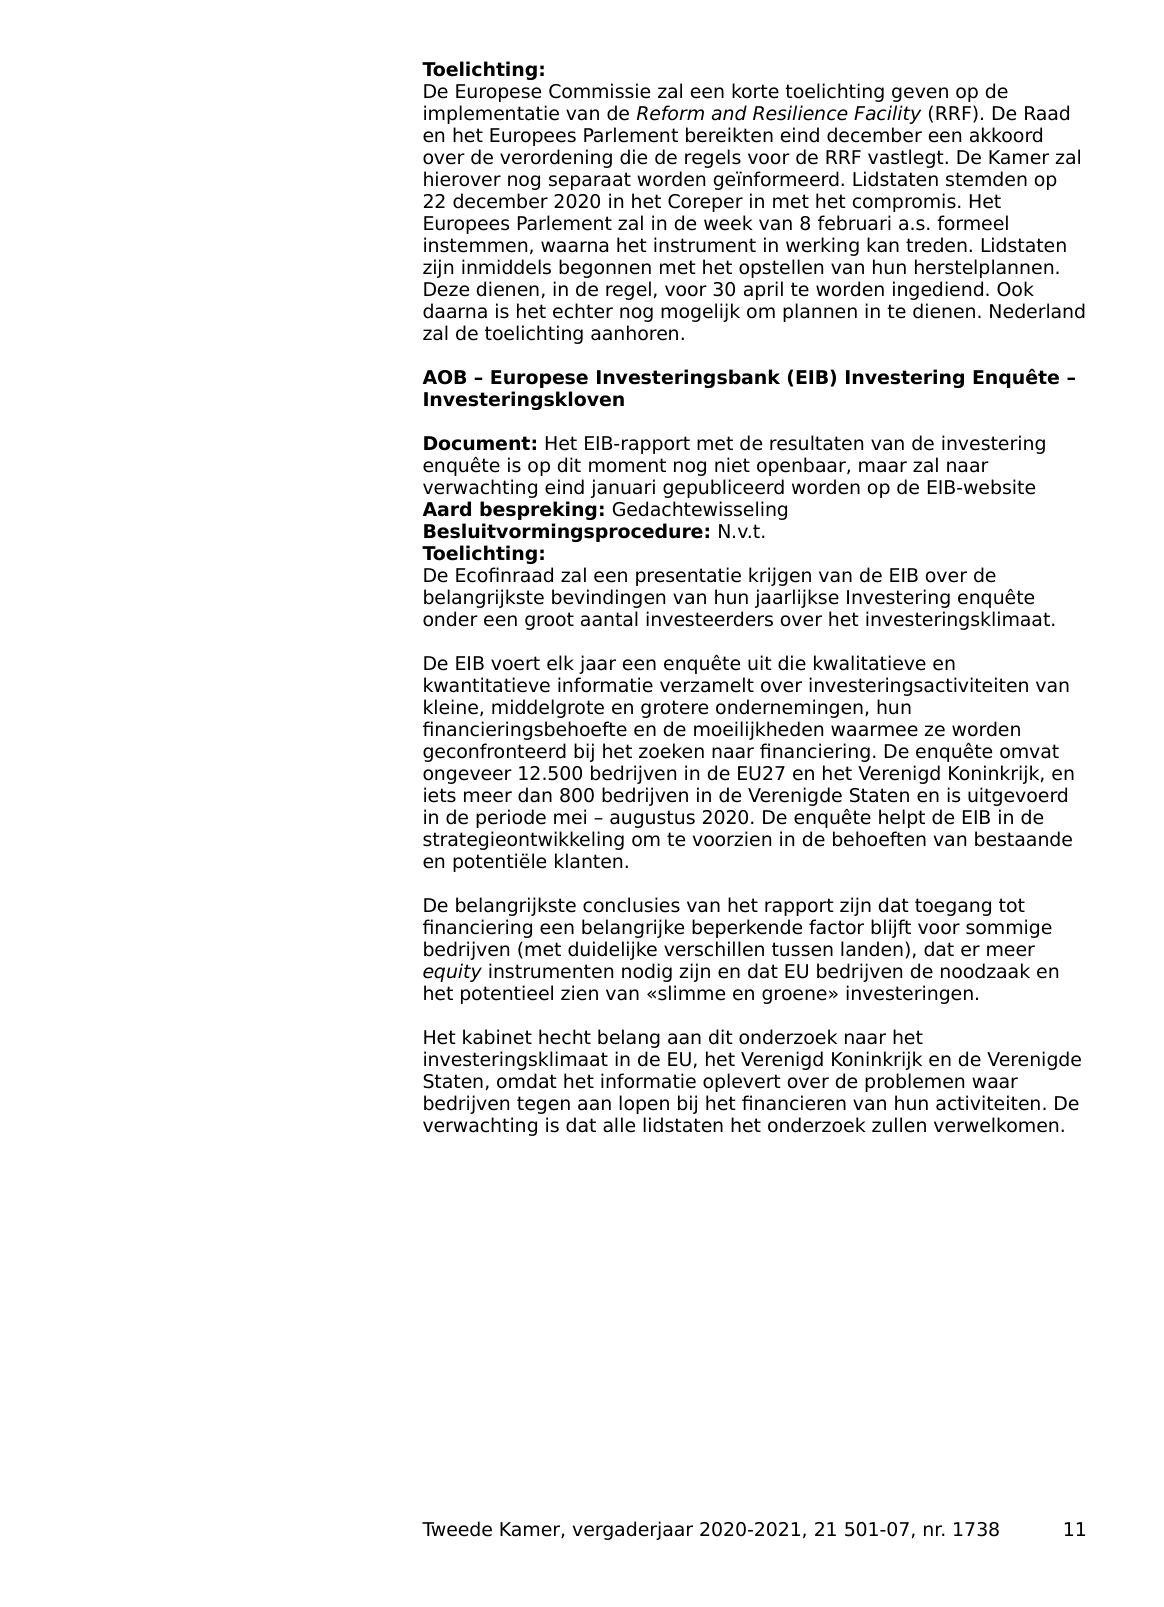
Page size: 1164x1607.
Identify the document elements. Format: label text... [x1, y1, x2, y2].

text Besluitvormingsprocedure: N.v.t. [422, 521, 1087, 543]
text Aard bespreking: Gedachtewisseling [422, 499, 1087, 521]
text Document: Het EIB-rapport met de resultaten van de investering enquête is op dit moment nog niet openbaar, maar zal naar verwachting eind januari gepubliceerd worden op de EIB-website [422, 433, 1087, 499]
text De belangrijkste conclusies van het rapport zijn dat toegang tot financiering een belangrijke beperkende factor blijft voor sommige bedrijven (met duidelijke verschillen tussen landen), dat er meer equity instrumenten nodig zijn en dat EU bedrijven de noodzaak en het potentieel zien van «slimme en groene» investeringen. [422, 895, 1087, 1005]
text Het kabinet hecht belang aan dit onderzoek naar het investeringsklimaat in de EU, het Verenigd Koninkrijk en de Verenigde Staten, omdat het informatie oplevert over de problemen waar bedrijven tegen aan lopen bij het financieren van hun activiteiten. De verwachting is dat alle lidstaten het onderzoek zullen verwelkomen. [422, 1027, 1087, 1137]
text Toelichting: [422, 543, 1087, 565]
text Toelichting: [422, 59, 1087, 81]
text De Europese Commissie zal een korte toelichting geven op de implementatie van de Reform and Resilience Facility (RRF). De Raad en het Europees Parlement bereikten eind december een akkoord over de verordening die de regels voor de RRF vastlegt. De Kamer zal hierover nog separaat worden geïnformeerd. Lidstaten stemden op 22 december 2020 in het Coreper in met het compromis. Het Europees Parlement zal in de week van 8 februari a.s. formeel instemmen, waarna het instrument in werking kan treden. Lidstaten zijn inmiddels begonnen met het opstellen van hun herstelplannen. Deze dienen, in de regel, voor 30 april te worden ingediend. Ook daarna is het echter nog mogelijk om plannen in te dienen. Nederland zal de toelichting aanhoren. [422, 81, 1087, 345]
subtitle AOB – Europese Investeringsbank (EIB) Investering Enquête – Investeringskloven [422, 367, 1087, 411]
text De EIB voert elk jaar een enquête uit die kwalitatieve en kwantitatieve informatie verzamelt over investeringsactiviteiten van kleine, middelgrote en grotere ondernemingen, hun financieringsbehoefte en de moeilijkheden waarmee ze worden geconfronteerd bij het zoeken naar financiering. De enquête omvat ongeveer 12.500 bedrijven in de EU27 en het Verenigd Koninkrijk, en iets meer dan 800 bedrijven in de Verenigde Staten en is uitgevoerd in de periode mei – augustus 2020. De enquête helpt de EIB in de strategieontwikkeling om te voorzien in de behoeften van bestaande en potentiële klanten. [422, 653, 1087, 873]
text De Ecofinraad zal een presentatie krijgen van de EIB over de belangrijkste bevindingen van hun jaarlijkse Investering enquête onder een groot aantal investeerders over het investeringsklimaat. [422, 565, 1087, 631]
